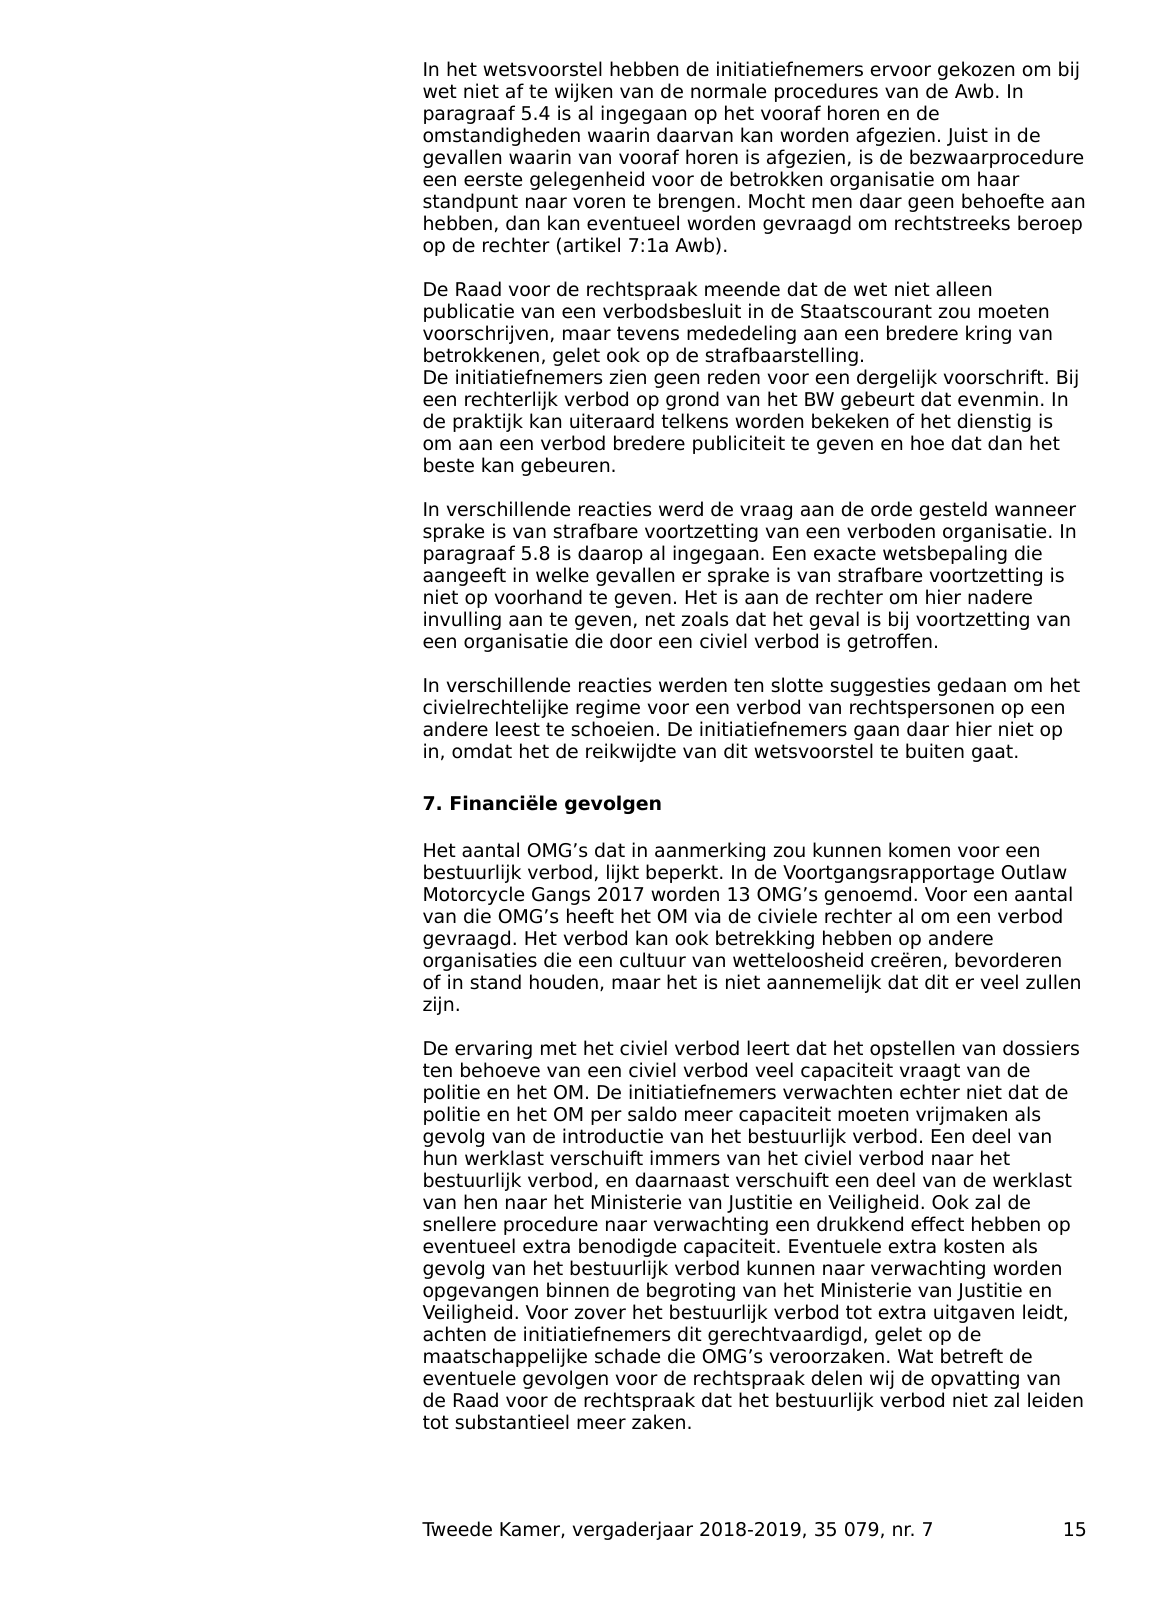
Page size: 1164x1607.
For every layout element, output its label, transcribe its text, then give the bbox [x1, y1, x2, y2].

text De Raad voor de rechtspraak meende dat de wet niet alleen publicatie van een verbodsbesluit in de Staatscourant zou moeten voorschrijven, maar tevens mededeling aan een bredere kring van betrokkenen, gelet ook op de strafbaarstelling. [422, 279, 1087, 367]
text De initiatiefnemers zien geen reden voor een dergelijk voorschrift. Bij een rechterlijk verbod op grond van het BW gebeurt dat evenmin. In de praktijk kan uiteraard telkens worden bekeken of het dienstig is om aan een verbod bredere publiciteit te geven en hoe dat dan het beste kan gebeuren. [422, 367, 1087, 477]
text In verschillende reacties werd de vraag aan de orde gesteld wanneer sprake is van strafbare voortzetting van een verboden organisatie. In paragraaf 5.8 is daarop al ingegaan. Een exacte wetsbepaling die aangeeft in welke gevallen er sprake is van strafbare voortzetting is niet op voorhand te geven. Het is aan de rechter om hier nadere invulling aan te geven, net zoals dat het geval is bij voortzetting van een organisatie die door een civiel verbod is getroffen. [422, 499, 1087, 653]
subtitle 7. Financiële gevolgen [422, 793, 1087, 815]
text In het wetsvoorstel hebben de initiatiefnemers ervoor gekozen om bij wet niet af te wijken van de normale procedures van de Awb. In paragraaf 5.4 is al ingegaan op het vooraf horen en de omstandigheden waarin daarvan kan worden afgezien. Juist in de gevallen waarin van vooraf horen is afgezien, is de bezwaarprocedure een eerste gelegenheid voor de betrokken organisatie om haar standpunt naar voren te brengen. Mocht men daar geen behoefte aan hebben, dan kan eventueel worden gevraagd om rechtstreeks beroep op de rechter (artikel 7:1a Awb). [422, 59, 1087, 257]
text De ervaring met het civiel verbod leert dat het opstellen van dossiers ten behoeve van een civiel verbod veel capaciteit vraagt van de politie en het OM. De initiatiefnemers verwachten echter niet dat de politie en het OM per saldo meer capaciteit moeten vrijmaken als gevolg van de introductie van het bestuurlijk verbod. Een deel van hun werklast verschuift immers van het civiel verbod naar het bestuurlijk verbod, en daarnaast verschuift een deel van de werklast van hen naar het Ministerie van Justitie en Veiligheid. Ook zal de snellere procedure naar verwachting een drukkend effect hebben op eventueel extra benodigde capaciteit. Eventuele extra kosten als gevolg van het bestuurlijk verbod kunnen naar verwachting worden opgevangen binnen de begroting van het Ministerie van Justitie en Veiligheid. Voor zover het bestuurlijk verbod tot extra uitgaven leidt, achten de initiatiefnemers dit gerechtvaardigd, gelet op de maatschappelijke schade die OMG’s veroorzaken. Wat betreft de eventuele gevolgen voor de rechtspraak delen wij de opvatting van de Raad voor de rechtspraak dat het bestuurlijk verbod niet zal leiden tot substantieel meer zaken. [422, 1038, 1087, 1434]
text Het aantal OMG’s dat in aanmerking zou kunnen komen voor een bestuurlijk verbod, lijkt beperkt. In de Voortgangsrapportage Outlaw Motorcycle Gangs 2017 worden 13 OMG’s genoemd. Voor een aantal van die OMG’s heeft het OM via de civiele rechter al om een verbod gevraagd. Het verbod kan ook betrekking hebben op andere organisaties die een cultuur van wetteloosheid creëren, bevorderen of in stand houden, maar het is niet aannemelijk dat dit er veel zullen zijn. [422, 840, 1087, 1016]
text In verschillende reacties werden ten slotte suggesties gedaan om het civielrechtelijke regime voor een verbod van rechtspersonen op een andere leest te schoeien. De initiatiefnemers gaan daar hier niet op in, omdat het de reikwijdte van dit wetsvoorstel te buiten gaat. [422, 675, 1087, 763]
